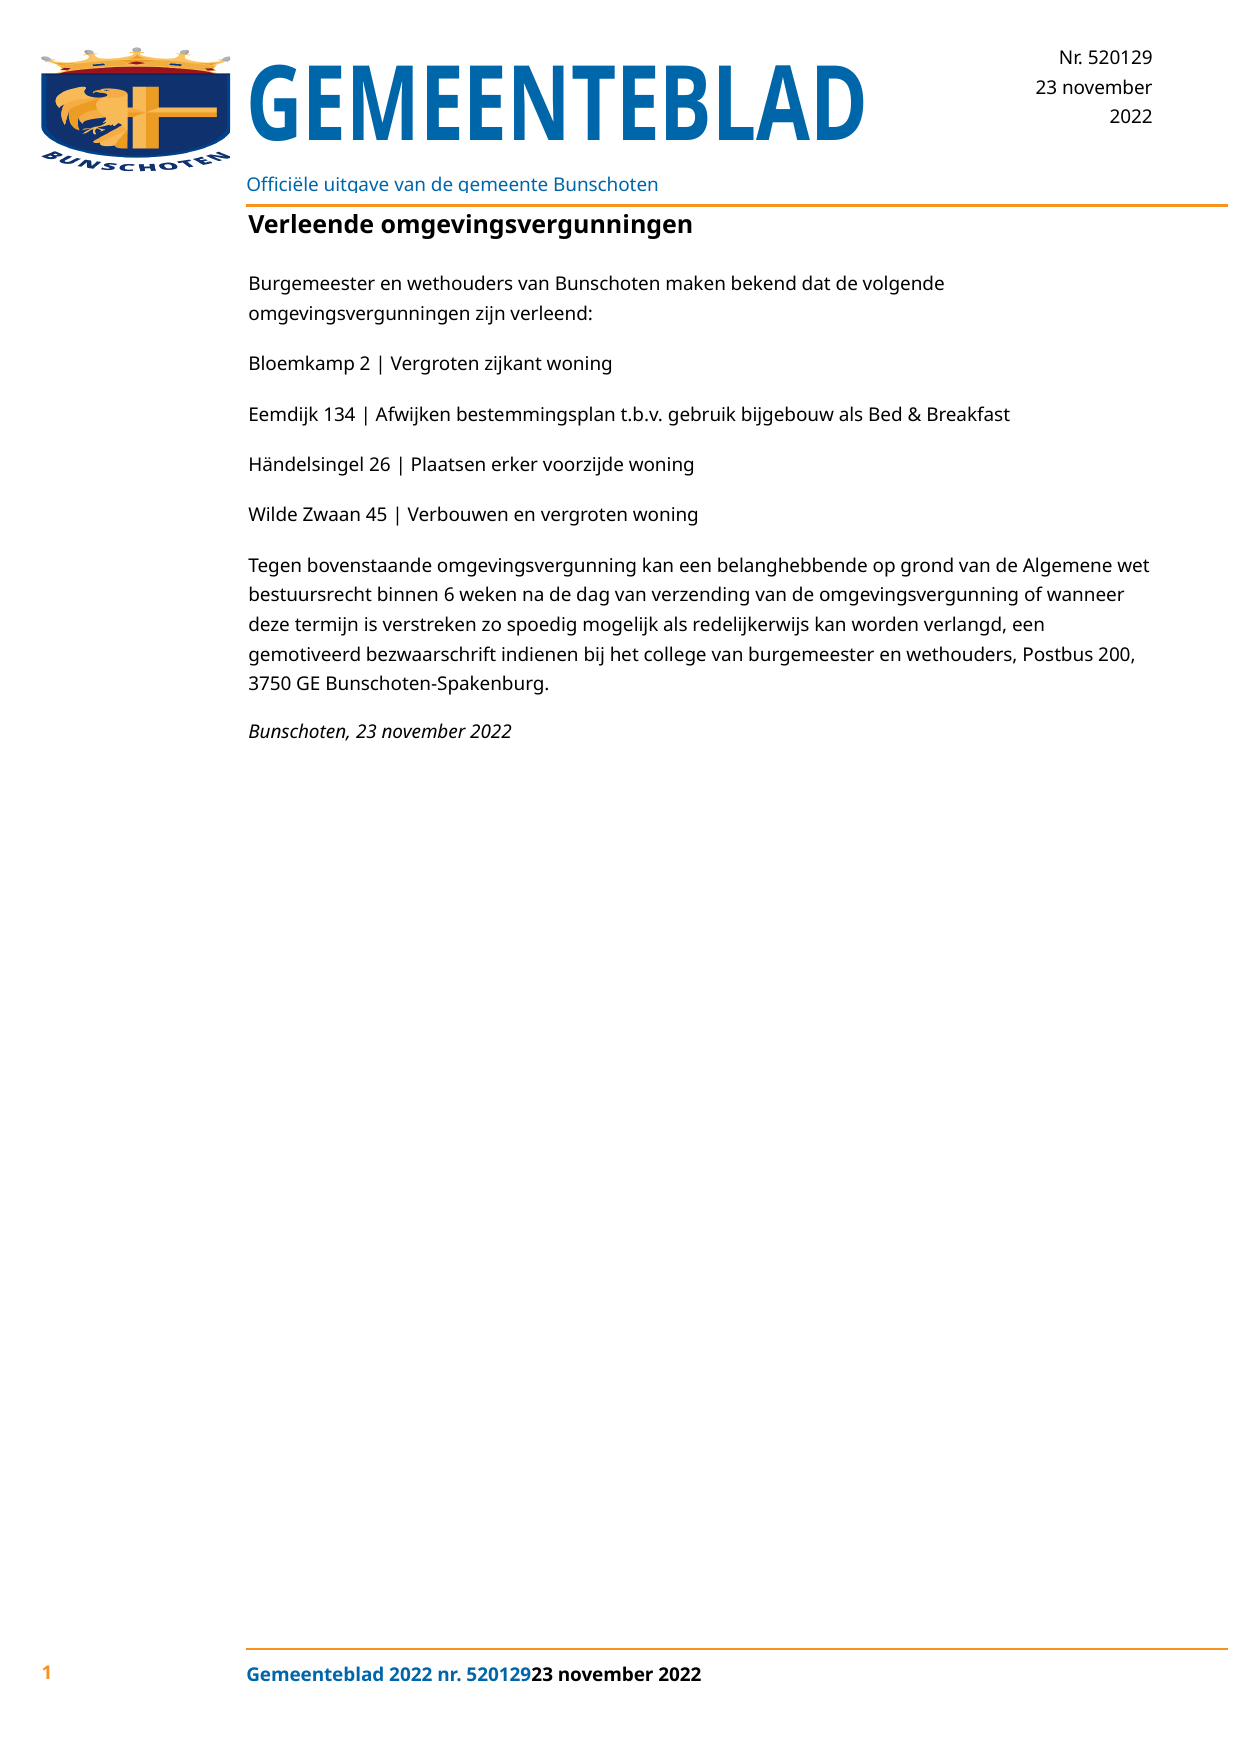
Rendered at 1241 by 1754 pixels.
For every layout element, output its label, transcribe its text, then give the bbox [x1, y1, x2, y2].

text Eemdijk 134 | Afwijken bestemmingsplan t.b.v. gebruik bijgebouw als Bed & Breakfast [248, 401, 1152, 426]
text Händelsingel 26 | Plaatsen erker voorzijde woning [248, 451, 1152, 477]
text Bloemkamp 2 | Vergroten zijkant woning [248, 350, 1152, 376]
text Wilde Zwaan 45 | Verbouwen en vergroten woning [248, 502, 1152, 527]
text Bunschoten, 23 november 2022 [248, 718, 1152, 744]
text Tegen bovenstaande omgevingsvergunning kan een belanghebbende op grond van de Algemene wet bestuursrecht binnen 6 weken na de dag van verzending van de omgevingsvergunning of wanneer deze termijn is verstreken zo spoedig mogelijk als redelijkerwijs kan worden verlangd, een gemotiveerd bezwaarschrift indienen bij het college van burgemeester en wethouders, Postbus 200, 3750 GE Bunschoten-Spakenburg. [248, 552, 1152, 696]
text Verleende omgevingsvergunningen [248, 207, 1152, 241]
picture [41, 47, 231, 172]
text Burgemeester en wethouders van Bunschoten maken bekend dat de volgende omgevingsvergunningen zijn verleend: [248, 270, 1152, 326]
